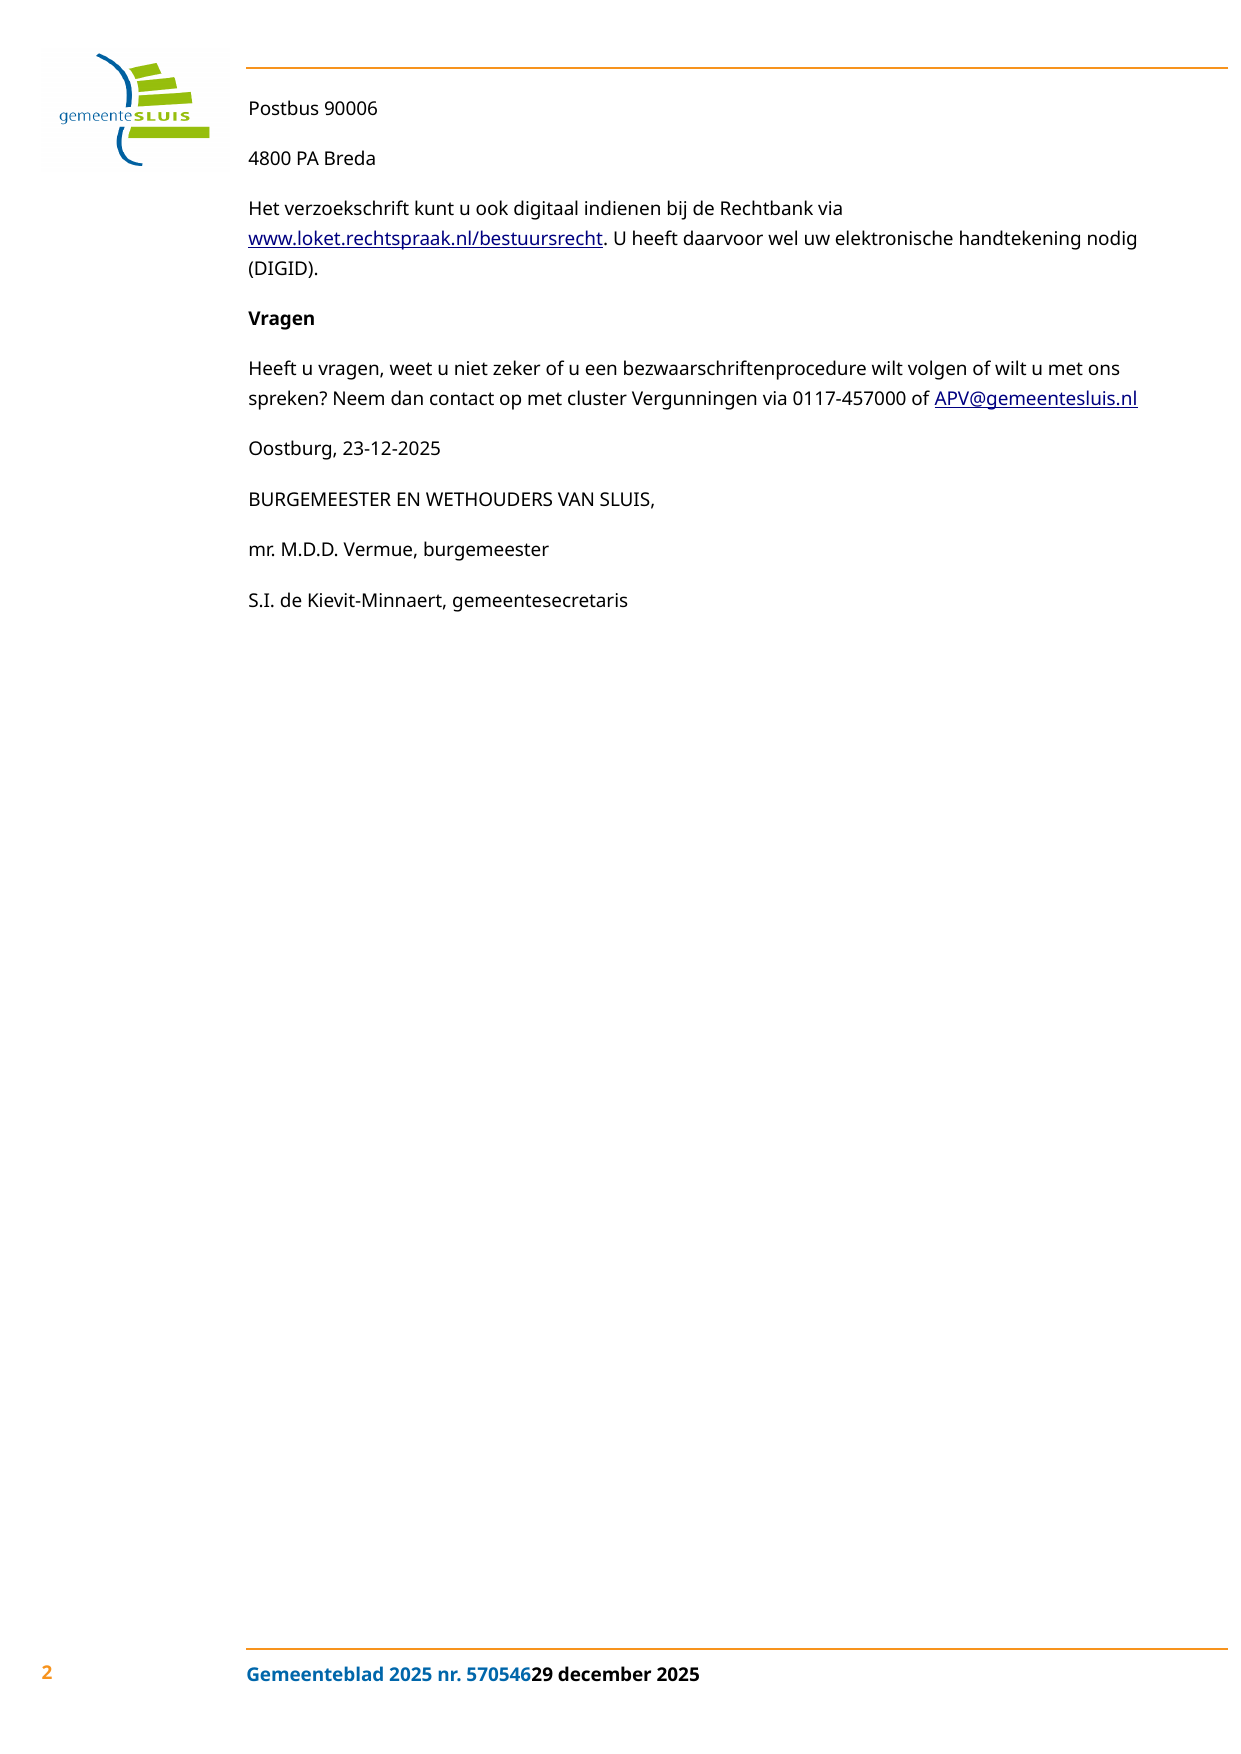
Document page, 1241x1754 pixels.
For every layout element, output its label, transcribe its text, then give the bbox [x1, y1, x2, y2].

text BURGEMEESTER EN WETHOUDERS VAN SLUIS, [248, 486, 1152, 512]
picture [41, 47, 231, 172]
text S.I. de Kievit-Minnaert, gemeentesecretaris [248, 587, 1152, 613]
text Het verzoekschrift kunt u ook digitaal indienen bij de Rechtbank via www.loket.rechtspraak.nl/bestuursrecht. U heeft daarvoor wel uw elektronische handtekening nodig (DIGID). [248, 196, 1152, 281]
text Heeft u vragen, weet u niet zeker of u een bezwaarschriftenprocedure wilt volgen of wilt u met ons spreken? Neem dan contact op met cluster Vergunningen via 0117-457000 of APV@gemeentesluis.nl [248, 356, 1152, 411]
text mr. M.D.D. Vermue, burgemeester [248, 536, 1152, 562]
text Vragen [248, 305, 1152, 331]
text Postbus 90006 [248, 95, 1152, 121]
text Oostburg, 23-12-2025 [248, 436, 1152, 461]
text 4800 PA Breda [248, 145, 1152, 171]
